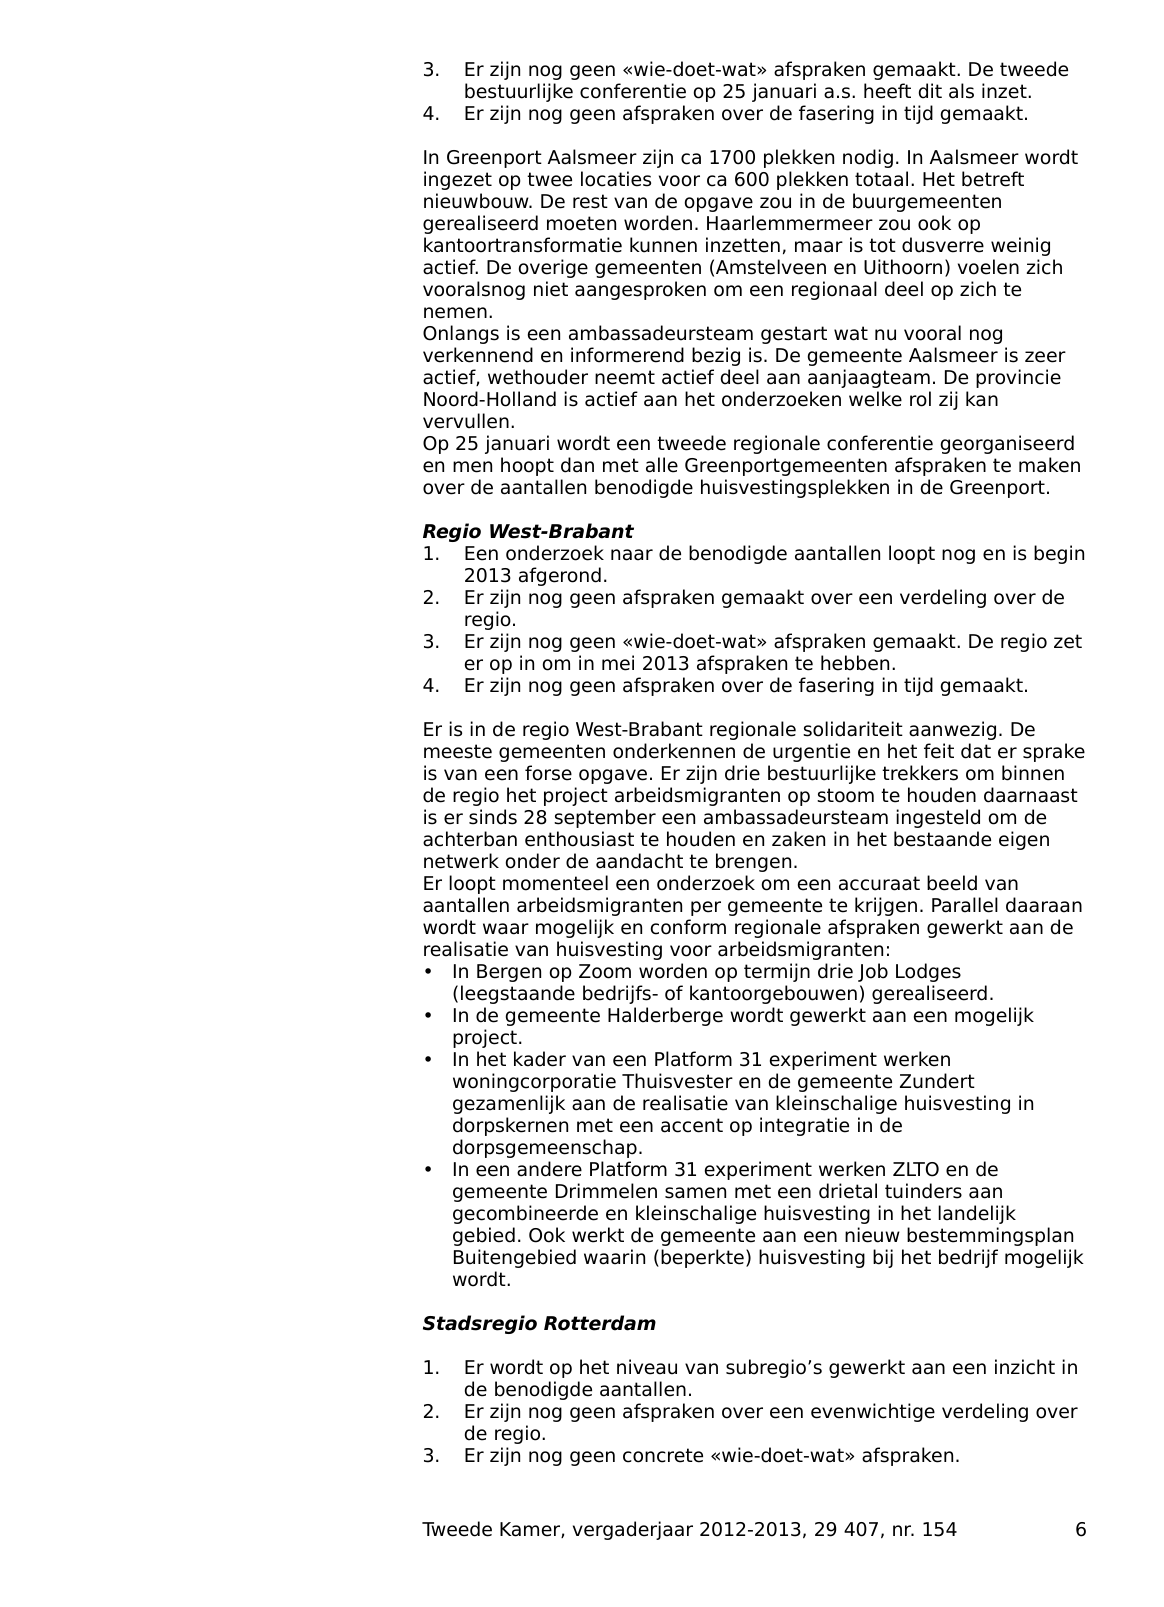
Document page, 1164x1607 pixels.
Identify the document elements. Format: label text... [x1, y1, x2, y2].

text • In een andere Platform 31 experiment werken ZLTO en de gemeente Drimmelen samen met een drietal tuinders aan gecombineerde en kleinschalige huisvesting in het landelijk gebied. Ook werkt de gemeente aan een nieuw bestemmingsplan Buitengebied waarin (beperkte) huisvesting bij het bedrijf mogelijk wordt. [422, 1159, 1087, 1291]
text 3. Er zijn nog geen concrete «wie-doet-wat» afspraken. [422, 1445, 1087, 1467]
text 4. Er zijn nog geen afspraken over de fasering in tijd gemaakt. [422, 675, 1087, 697]
text Er loopt momenteel een onderzoek om een accuraat beeld van aantallen arbeidsmigranten per gemeente te krijgen. Parallel daaraan wordt waar mogelijk en conform regionale afspraken gewerkt aan de realisatie van huisvesting voor arbeidsmigranten: [422, 873, 1087, 961]
text 1. Er wordt op het niveau van subregio’s gewerkt aan een inzicht in de benodigde aantallen. [422, 1357, 1087, 1401]
text 2. Er zijn nog geen afspraken over een evenwichtige verdeling over de regio. [422, 1401, 1087, 1445]
text Onlangs is een ambassadeursteam gestart wat nu vooral nog verkennend en informerend bezig is. De gemeente Aalsmeer is zeer actief, wethouder neemt actief deel aan aanjaagteam. De provincie Noord-Holland is actief aan het onderzoeken welke rol zij kan vervullen. [422, 323, 1087, 433]
text 1. Een onderzoek naar de benodigde aantallen loopt nog en is begin 2013 afgerond. [422, 543, 1087, 587]
subtitle Regio West-Brabant [422, 521, 1087, 543]
text 2. Er zijn nog geen afspraken gemaakt over een verdeling over de regio. [422, 587, 1087, 631]
text Op 25 januari wordt een tweede regionale conferentie georganiseerd en men hoopt dan met alle Greenportgemeenten afspraken te maken over de aantallen benodigde huisvestingsplekken in de Greenport. [422, 433, 1087, 499]
text 3. Er zijn nog geen «wie-doet-wat» afspraken gemaakt. De regio zet er op in om in mei 2013 afspraken te hebben. [422, 631, 1087, 675]
subtitle Stadsregio Rotterdam [422, 1313, 1087, 1335]
text Er is in de regio West-Brabant regionale solidariteit aanwezig. De meeste gemeenten onderkennen de urgentie en het feit dat er sprake is van een forse opgave. Er zijn drie bestuurlijke trekkers om binnen de regio het project arbeidsmigranten op stoom te houden daarnaast is er sinds 28 september een ambassadeursteam ingesteld om de achterban enthousiast te houden en zaken in het bestaande eigen netwerk onder de aandacht te brengen. [422, 719, 1087, 873]
text In Greenport Aalsmeer zijn ca 1700 plekken nodig. In Aalsmeer wordt ingezet op twee locaties voor ca 600 plekken totaal. Het betreft nieuwbouw. De rest van de opgave zou in de buurgemeenten gerealiseerd moeten worden. Haarlemmermeer zou ook op kantoortransformatie kunnen inzetten, maar is tot dusverre weinig actief. De overige gemeenten (Amstelveen en Uithoorn) voelen zich vooralsnog niet aangesproken om een regionaal deel op zich te nemen. [422, 147, 1087, 323]
text • In Bergen op Zoom worden op termijn drie Job Lodges (leegstaande bedrijfs- of kantoorgebouwen) gerealiseerd. [422, 961, 1087, 1005]
text 3. Er zijn nog geen «wie-doet-wat» afspraken gemaakt. De tweede bestuurlijke conferentie op 25 januari a.s. heeft dit als inzet. [422, 59, 1087, 103]
text • In de gemeente Halderberge wordt gewerkt aan een mogelijk project. [422, 1005, 1087, 1049]
text • In het kader van een Platform 31 experiment werken woningcorporatie Thuisvester en de gemeente Zundert gezamenlijk aan de realisatie van kleinschalige huisvesting in dorpskernen met een accent op integratie in de dorpsgemeenschap. [422, 1049, 1087, 1159]
text 4. Er zijn nog geen afspraken over de fasering in tijd gemaakt. [422, 103, 1087, 125]
